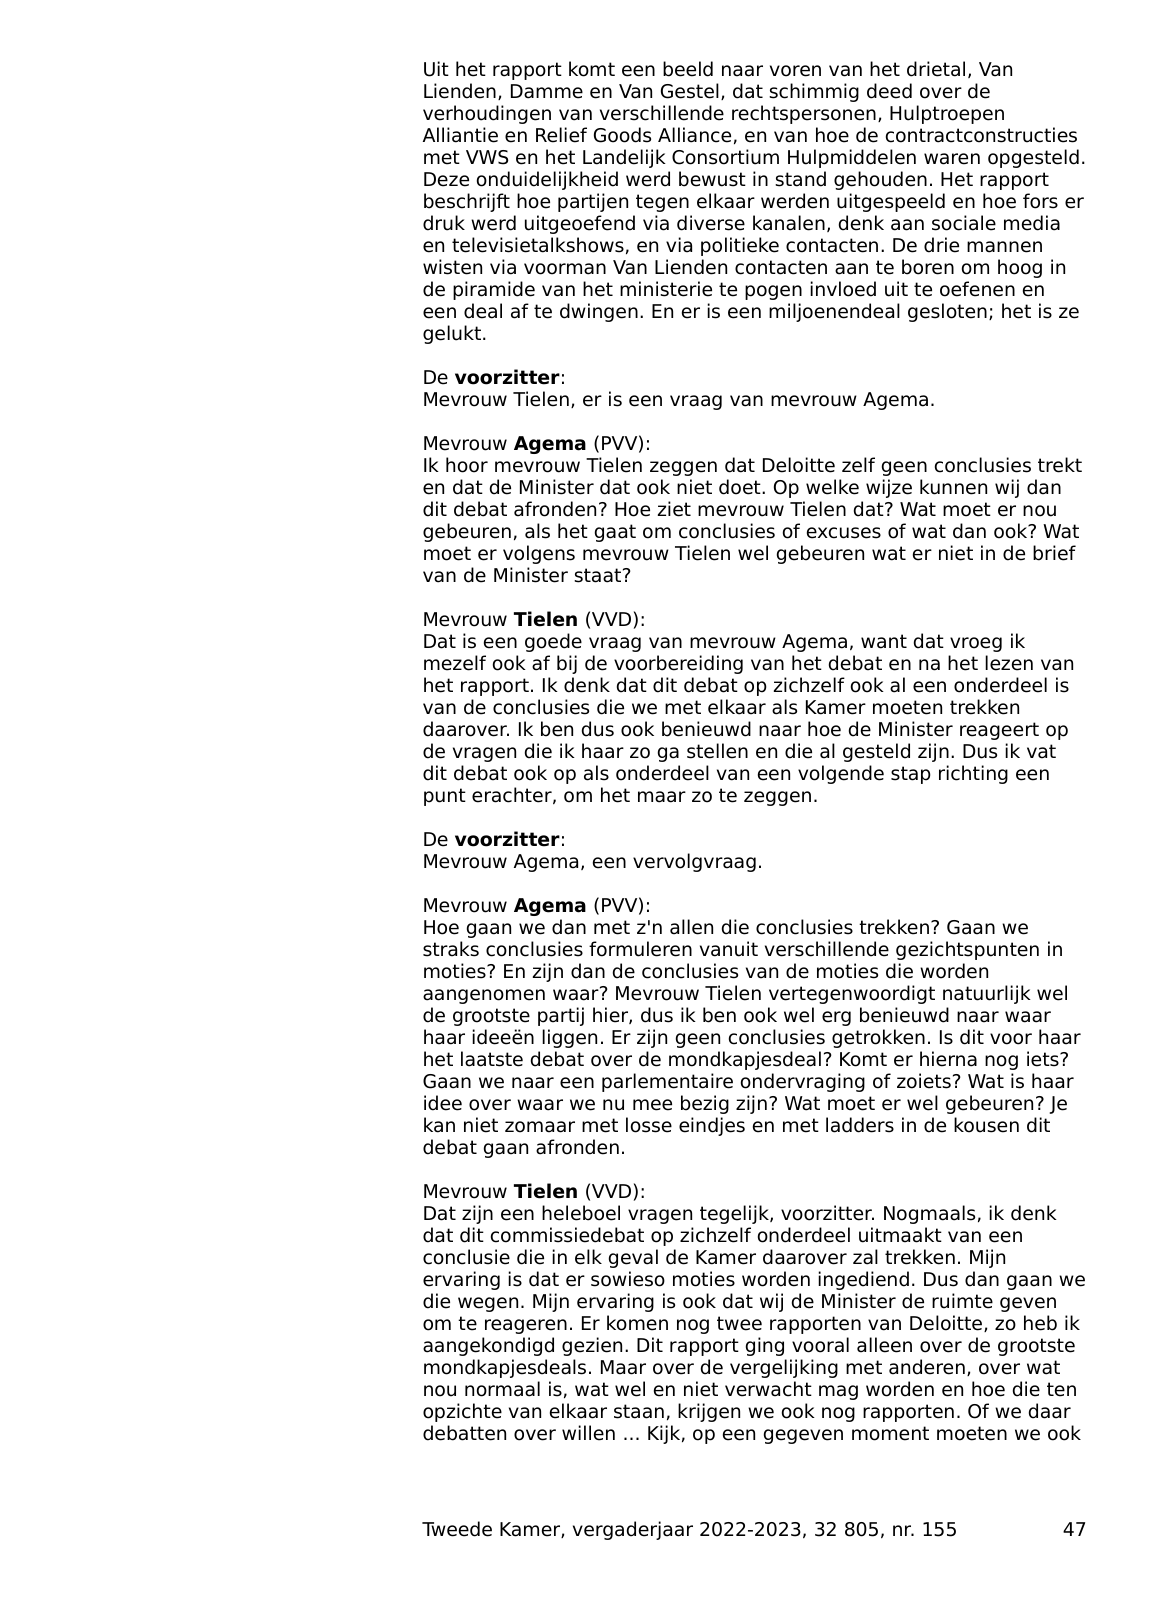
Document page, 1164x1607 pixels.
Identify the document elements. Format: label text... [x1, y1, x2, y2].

text Mevrouw Tielen (VVD): [422, 609, 1087, 631]
text De voorzitter: [422, 367, 1087, 389]
text De voorzitter: [422, 829, 1087, 851]
text Hoe gaan we dan met z'n allen die conclusies trekken? Gaan we straks conclusies formuleren vanuit verschillende gezichtspunten in moties? En zijn dan de conclusies van de moties die worden aangenomen waar? Mevrouw Tielen vertegenwoordigt natuurlijk wel de grootste partij hier, dus ik ben ook wel erg benieuwd naar waar haar ideeën liggen. Er zijn geen conclusies getrokken. Is dit voor haar het laatste debat over de mondkapjesdeal? Komt er hierna nog iets? Gaan we naar een parlementaire ondervraging of zoiets? Wat is haar idee over waar we nu mee bezig zijn? Wat moet er wel gebeuren? Je kan niet zomaar met losse eindjes en met ladders in de kousen dit debat gaan afronden. [422, 917, 1087, 1159]
text Uit het rapport komt een beeld naar voren van het drietal, Van Lienden, Damme en Van Gestel, dat schimmig deed over de verhoudingen van verschillende rechtspersonen, Hulptroepen Alliantie en Relief Goods Alliance, en van hoe de contractconstructies met VWS en het Landelijk Consortium Hulpmiddelen waren opgesteld. Deze onduidelijkheid werd bewust in stand gehouden. Het rapport beschrijft hoe partijen tegen elkaar werden uitgespeeld en hoe fors er druk werd uitgeoefend via diverse kanalen, denk aan sociale media en televisietalkshows, en via politieke contacten. De drie mannen wisten via voorman Van Lienden contacten aan te boren om hoog in de piramide van het ministerie te pogen invloed uit te oefenen en een deal af te dwingen. En er is een miljoenendeal gesloten; het is ze gelukt. [422, 59, 1087, 345]
text Dat zijn een heleboel vragen tegelijk, voorzitter. Nogmaals, ik denk dat dit commissiedebat op zichzelf onderdeel uitmaakt van een conclusie die in elk geval de Kamer daarover zal trekken. Mijn ervaring is dat er sowieso moties worden ingediend. Dus dan gaan we die wegen. Mijn ervaring is ook dat wij de Minister de ruimte geven om te reageren. Er komen nog twee rapporten van Deloitte, zo heb ik aangekondigd gezien. Dit rapport ging vooral alleen over de grootste mondkapjesdeals. Maar over de vergelijking met anderen, over wat nou normaal is, wat wel en niet verwacht mag worden en hoe die ten opzichte van elkaar staan, krijgen we ook nog rapporten. Of we daar debatten over willen ... Kijk, op een gegeven moment moeten we ook [422, 1203, 1087, 1445]
text Dat is een goede vraag van mevrouw Agema, want dat vroeg ik mezelf ook af bij de voorbereiding van het debat en na het lezen van het rapport. Ik denk dat dit debat op zichzelf ook al een onderdeel is van de conclusies die we met elkaar als Kamer moeten trekken daarover. Ik ben dus ook benieuwd naar hoe de Minister reageert op de vragen die ik haar zo ga stellen en die al gesteld zijn. Dus ik vat dit debat ook op als onderdeel van een volgende stap richting een punt erachter, om het maar zo te zeggen. [422, 631, 1087, 807]
text Mevrouw Agema, een vervolgvraag. [422, 851, 1087, 873]
text Mevrouw Tielen, er is een vraag van mevrouw Agema. [422, 389, 1087, 411]
text Ik hoor mevrouw Tielen zeggen dat Deloitte zelf geen conclusies trekt en dat de Minister dat ook niet doet. Op welke wijze kunnen wij dan dit debat afronden? Hoe ziet mevrouw Tielen dat? Wat moet er nou gebeuren, als het gaat om conclusies of excuses of wat dan ook? Wat moet er volgens mevrouw Tielen wel gebeuren wat er niet in de brief van de Minister staat? [422, 455, 1087, 587]
text Mevrouw Agema (PVV): [422, 433, 1087, 455]
text Mevrouw Tielen (VVD): [422, 1181, 1087, 1203]
text Mevrouw Agema (PVV): [422, 895, 1087, 917]
